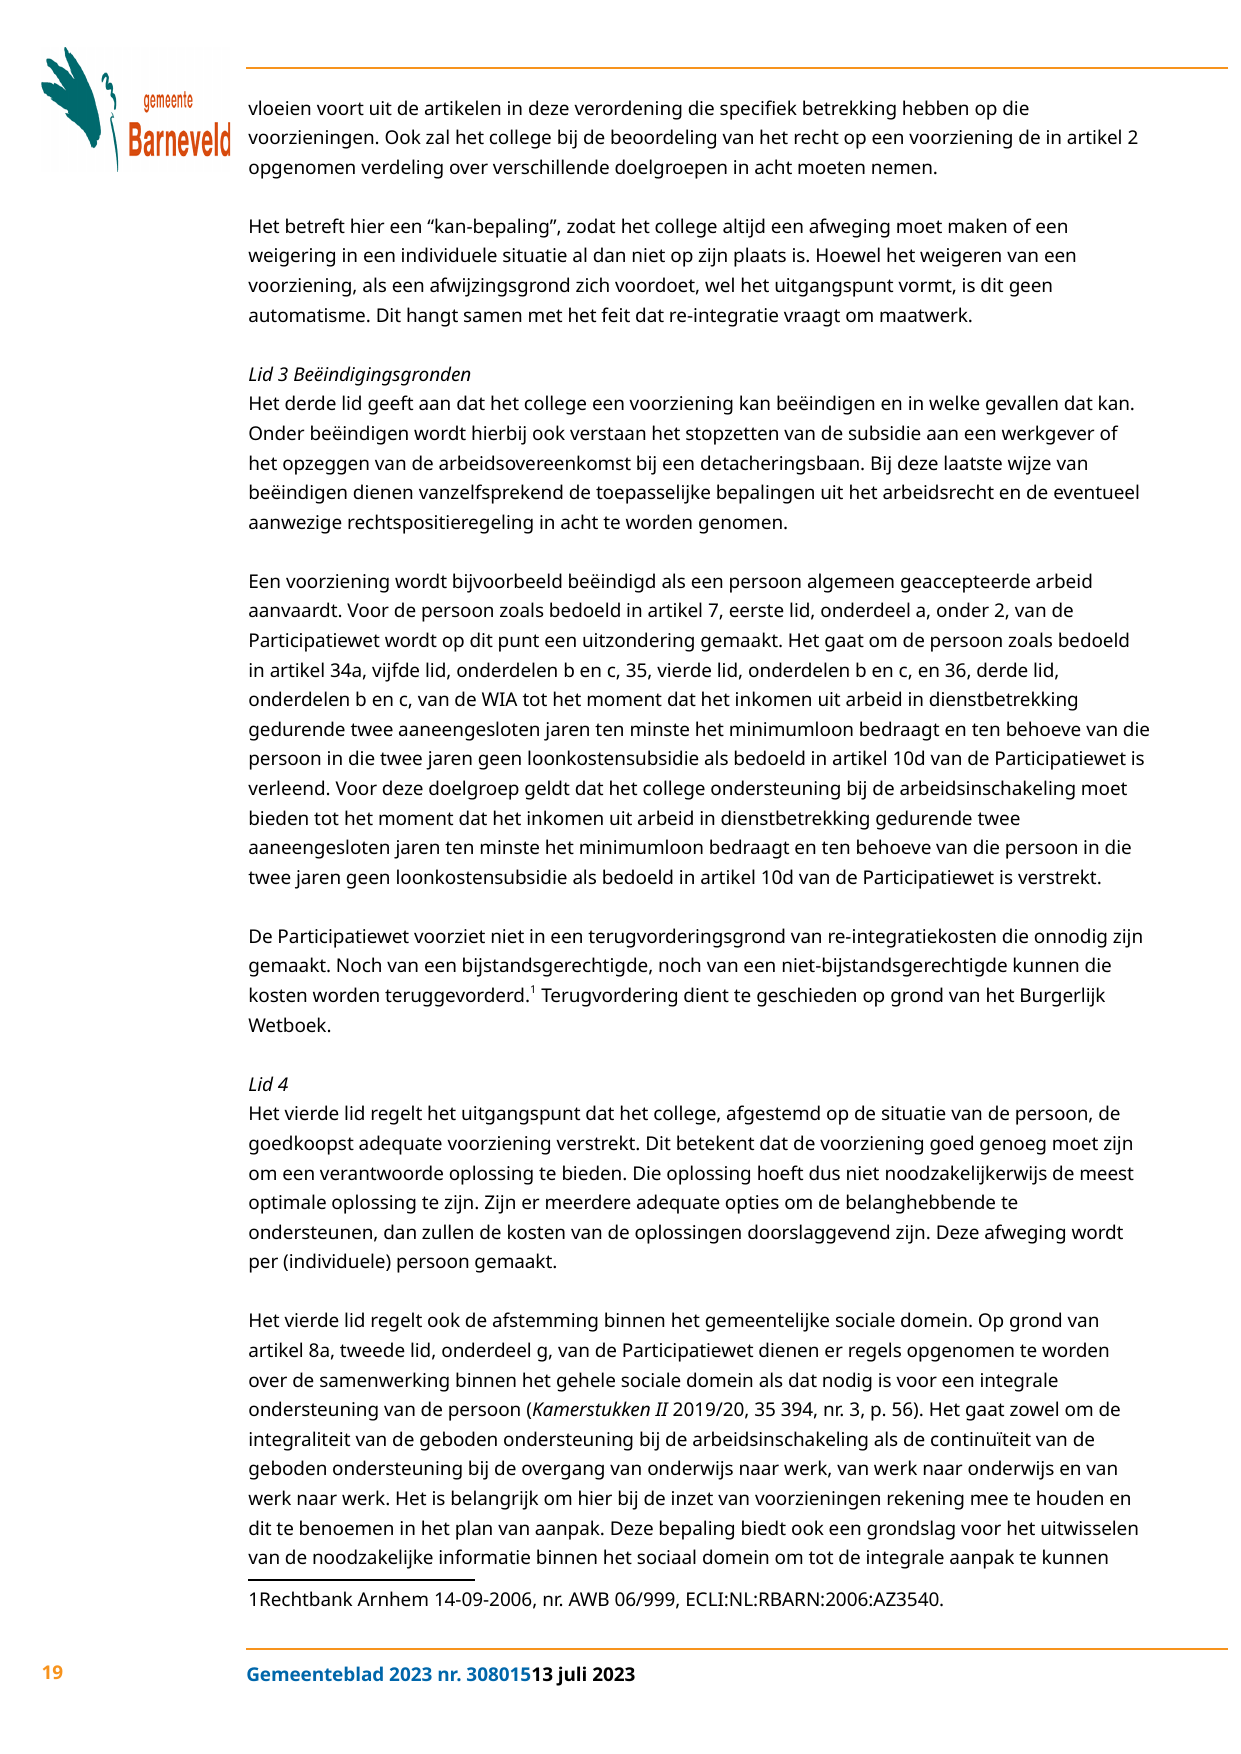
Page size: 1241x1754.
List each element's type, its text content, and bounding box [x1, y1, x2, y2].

text Het vierde lid regelt ook de afstemming binnen het gemeentelijke sociale domein. Op grond van artikel 8a, tweede lid, onderdeel g, van de Participatiewet dienen er regels opgenomen te worden over de samenwerking binnen het gehele sociale domein als dat nodig is voor een integrale ondersteuning van de persoon (Kamerstukken II 2019/20, 35 394, nr. 3, p. 56). Het gaat zowel om de integraliteit van de geboden ondersteuning bij de arbeidsinschakeling als de continuïteit van de geboden ondersteuning bij de overgang van onderwijs naar werk, van werk naar onderwijs en van werk naar werk. Het is belangrijk om hier bij de inzet van voorzieningen rekening mee te houden en dit te benoemen in het plan van aanpak. Deze bepaling biedt ook een grondslag voor het uitwisselen van de noodzakelijke informatie binnen het sociaal domein om tot de integrale aanpak te kunnen [248, 1308, 1152, 1570]
text Lid 3 Beëindigingsgronden [248, 361, 1152, 387]
text Het betreft hier een “kan-bepaling”, zodat het college altijd een afweging moet maken of een weigering in een individuele situatie al dan niet op zijn plaats is. Hoewel het weigeren van een voorziening, als een afwijzingsgrond zich voordoet, wel het uitgangspunt vormt, is dit geen automatisme. Dit hangt samen met het feit dat re-integratie vraagt om maatwerk. [248, 213, 1152, 328]
picture [41, 47, 231, 172]
text Lid 4 [248, 1071, 1152, 1097]
text vloeien voort uit de artikelen in deze verordening die specifiek betrekking hebben op die voorzieningen. Ook zal het college bij de beoordeling van het recht op een voorziening de in artikel 2 opgenomen verdeling over verschillende doelgroepen in acht moeten nemen. [248, 95, 1152, 180]
text Een voorziening wordt bijvoorbeeld beëindigd als een persoon algemeen geaccepteerde arbeid aanvaardt. Voor de persoon zoals bedoeld in artikel 7, eerste lid, onderdeel a, onder 2, van de Participatiewet wordt op dit punt een uitzondering gemaakt. Het gaat om de persoon zoals bedoeld in artikel 34a, vijfde lid, onderdelen b en c, 35, vierde lid, onderdelen b en c, en 36, derde lid, onderdelen b en c, van de WIA tot het moment dat het inkomen uit arbeid in dienstbetrekking gedurende twee aaneengesloten jaren ten minste het minimumloon bedraagt en ten behoeve van die persoon in die twee jaren geen loonkostensubsidie als bedoeld in artikel 10d van de Participatiewet is verleend. Voor deze doelgroep geldt dat het college ondersteuning bij de arbeidsinschakeling moet bieden tot het moment dat het inkomen uit arbeid in dienstbetrekking gedurende twee aaneengesloten jaren ten minste het minimumloon bedraagt en ten behoeve van die persoon in die twee jaren geen loonkostensubsidie als bedoeld in artikel 10d van de Participatiewet is verstrekt. [248, 568, 1152, 890]
text Het derde lid geeft aan dat het college een voorziening kan beëindigen en in welke gevallen dat kan. Onder beëindigen wordt hierbij ook verstaan het stopzetten van de subsidie aan een werkgever of het opzeggen van de arbeidsovereenkomst bij een detacheringsbaan. Bij deze laatste wijze van beëindigen dienen vanzelfsprekend de toepasselijke bepalingen uit het arbeidsrecht en de eventueel aanwezige rechtspositieregeling in acht te worden genomen. [248, 391, 1152, 535]
text Het vierde lid regelt het uitgangspunt dat het college, afgestemd op de situatie van de persoon, de goedkoopst adequate voorziening verstrekt. Dit betekent dat de voorziening goed genoeg moet zijn om een verantwoorde oplossing te bieden. Die oplossing hoeft dus niet noodzakelijkerwijs de meest optimale oplossing te zijn. Zijn er meerdere adequate opties om de belanghebbende te ondersteunen, dan zullen de kosten van de oplossingen doorslaggevend zijn. Deze afweging wordt per (individuele) persoon gemaakt. [248, 1101, 1152, 1274]
text Rechtbank Arnhem 14-09-2006, nr. AWB 06/999, ECLI:NL:RBARN:2006:AZ3540. [248, 1586, 1152, 1612]
text De Participatiewet voorziet niet in een terugvorderingsgrond van re-integratiekosten die onnodig zijn gemaakt. Noch van een bijstandsgerechtigde, noch van een niet-bijstandsgerechtigde kunnen die kosten worden teruggevorderd. Terugvordering dient te geschieden op grond van het Burgerlijk Wetboek. [248, 923, 1152, 1038]
